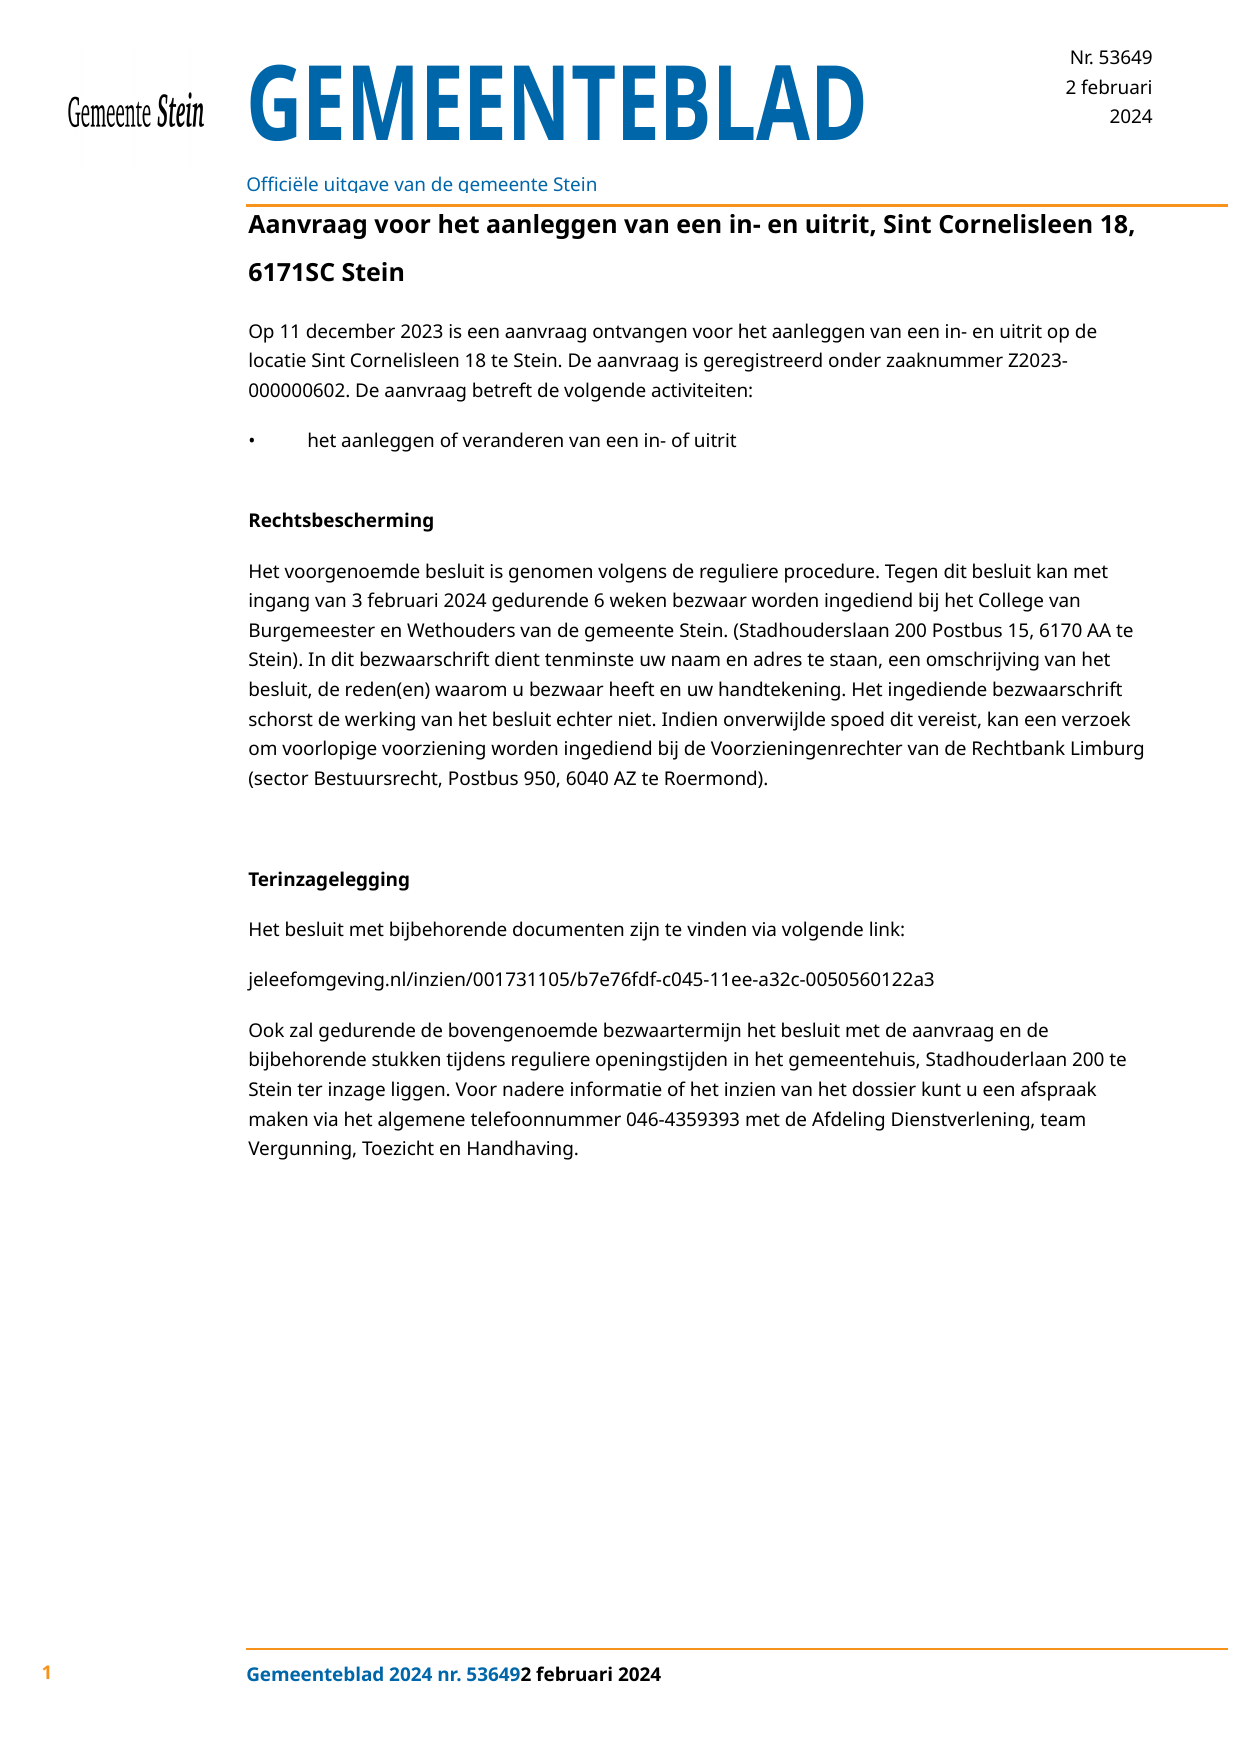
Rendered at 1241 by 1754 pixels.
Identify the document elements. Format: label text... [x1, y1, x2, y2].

list het aanleggen of veranderen van een in- of uitrit [248, 427, 1152, 453]
text Terinzagelegging [248, 866, 1152, 892]
text Op 11 december 2023 is een aanvraag ontvangen voor het aanleggen van een in- en uitrit op de locatie Sint Cornelisleen 18 te Stein. De aanvraag is geregistreerd onder zaaknummer Z2023-000000602. De aanvraag betreft de volgende activiteiten: [248, 318, 1152, 403]
picture [41, 47, 231, 172]
text Ook zal gedurende de bovengenoemde bezwaartermijn het besluit met de aanvraag en de bijbehorende stukken tijdens reguliere openingstijden in het gemeentehuis, Stadhouderlaan 200 te Stein ter inzage liggen. Voor nadere informatie of het inzien van het dossier kunt u een afspraak maken via het algemene telefoonnummer 046-4359393 met de Afdeling Dienstverlening, team Vergunning, Toezicht en Handhaving. [248, 1017, 1152, 1161]
text jeleefomgeving.nl/inzien/001731105/b7e76fdf-c045-11ee-a32c-0050560122a3 [248, 967, 1152, 992]
text Het besluit met bijbehorende documenten zijn te vinden via volgende link: [248, 916, 1152, 942]
text Rechtsbescherming [248, 507, 1152, 533]
text Het voorgenoemde besluit is genomen volgens de reguliere procedure. Tegen dit besluit kan met ingang van 3 februari 2024 gedurende 6 weken bezwaar worden ingediend bij het College van Burgemeester en Wethouders van de gemeente Stein. (Stadhouderslaan 200 Postbus 15, 6170 AA te Stein). In dit bezwaarschrift dient tenminste uw naam en adres te staan, een omschrijving van het besluit, de reden(en) waarom u bezwaar heeft en uw handtekening. Het ingediende bezwaarschrift schorst de werking van het besluit echter niet. Indien onverwijlde spoed dit vereist, kan een verzoek om voorlopige voorziening worden ingediend bij de Voorzieningenrechter van de Rechtbank Limburg (sector Bestuursrecht, Postbus 950, 6040 AZ te Roermond). [248, 558, 1152, 791]
text Aanvraag voor het aanleggen van een in- en uitrit, Sint Cornelisleen 18, 6171SC Stein [248, 207, 1152, 288]
